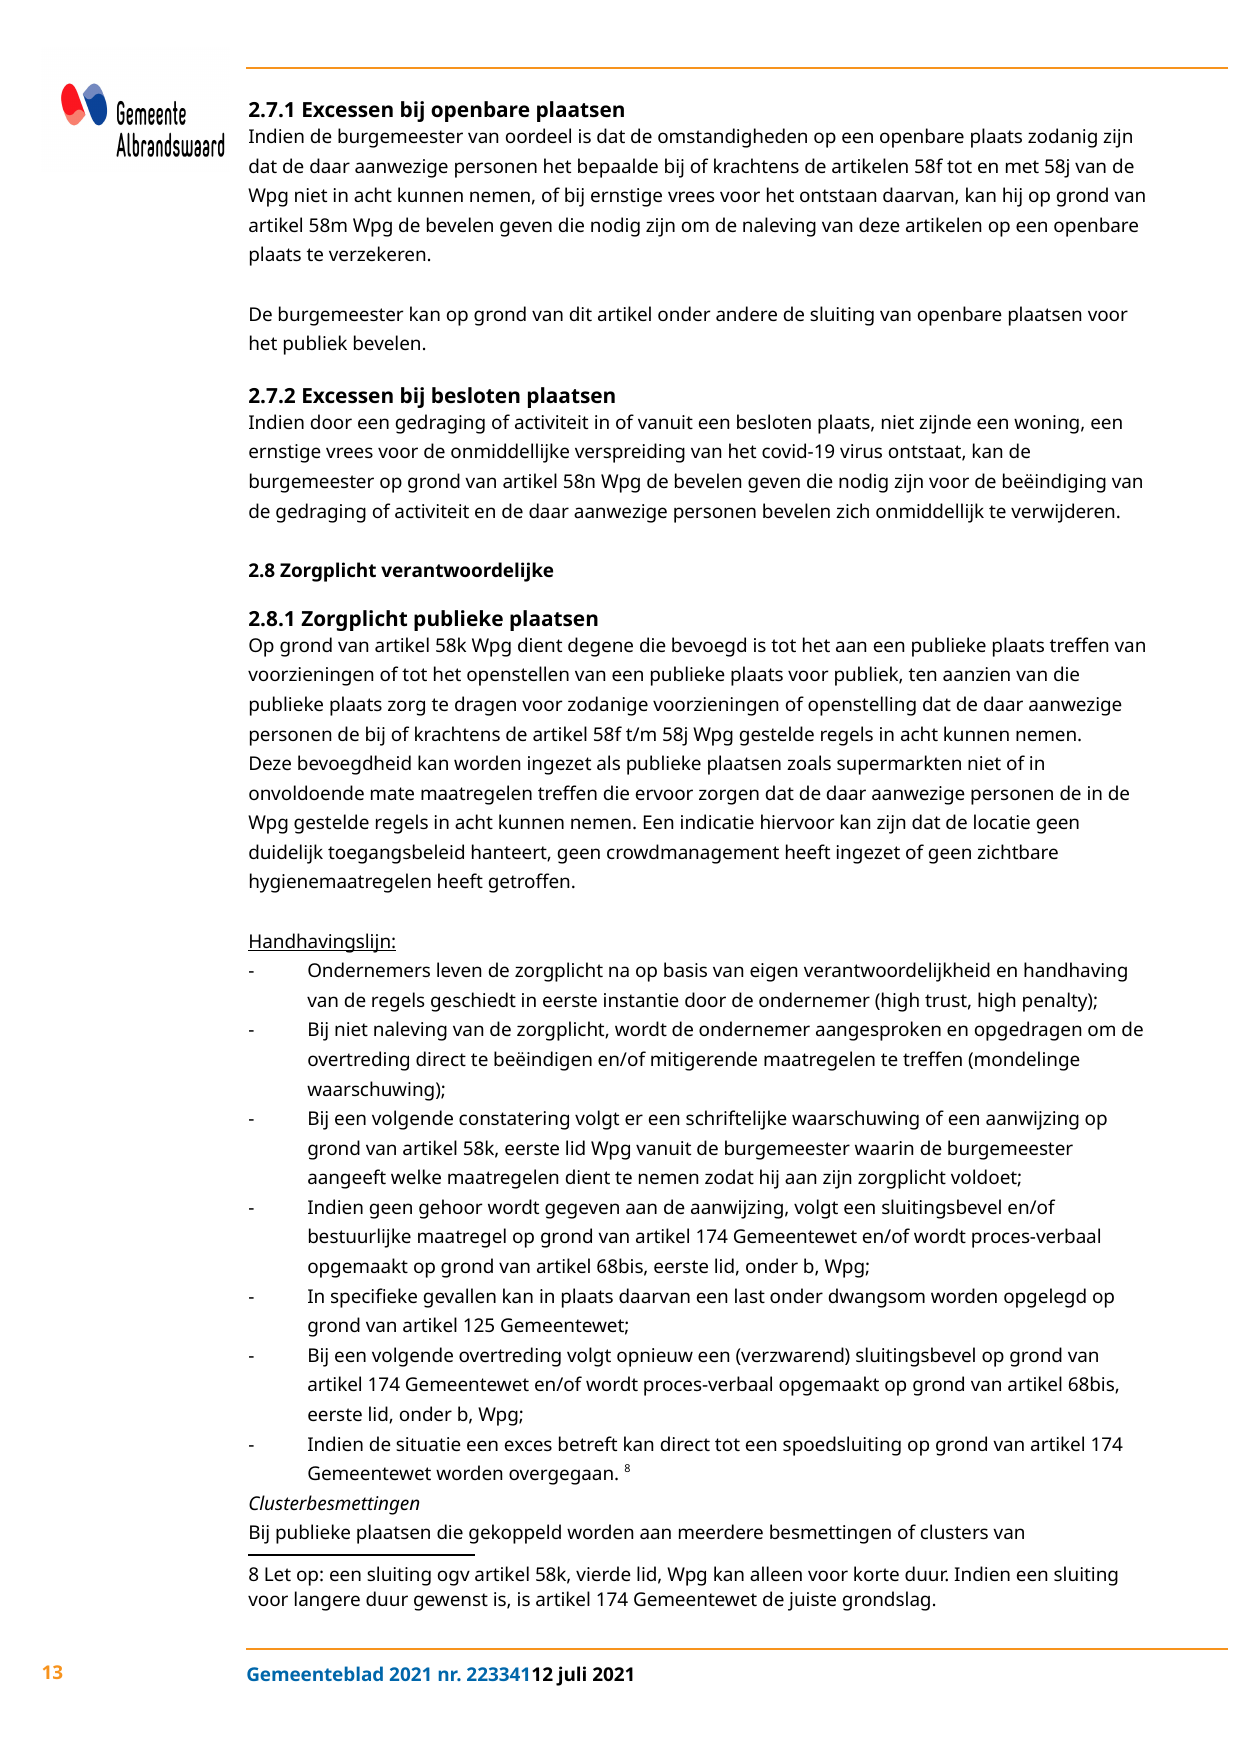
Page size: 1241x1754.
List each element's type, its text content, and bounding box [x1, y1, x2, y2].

text Indien de burgemeester van oordeel is dat de omstandigheden op een openbare plaats zodanig zijn dat de daar aanwezige personen het bepaalde bij of krachtens de artikelen 58f tot en met 58j van de Wpg niet in acht kunnen nemen, of bij ernstige vrees voor het ontstaan daarvan, kan hij op grond van artikel 58m Wpg de bevelen geven die nodig zijn om de naleving van deze artikelen op een openbare plaats te verzekeren. [248, 123, 1152, 267]
text 2.8.1 Zorgplicht publieke plaatsen [248, 604, 1152, 632]
list Bij een volgende overtreding volgt opnieuw een (verzwarend) sluitingsbevel op grond van artikel 174 Gemeentewet en/of wordt proces-verbaal opgemaakt op grond van artikel 68bis, eerste lid, onder b, Wpg; [248, 1342, 1152, 1427]
text 2.7.2 Excessen bij besloten plaatsen [248, 381, 1152, 409]
text Indien door een gedraging of activiteit in of vanuit een besloten plaats, niet zijnde een woning, een ernstige vrees voor de onmiddellijke verspreiding van het covid-19 virus ontstaat, kan de burgemeester op grond van artikel 58n Wpg de bevelen geven die nodig zijn voor de beëindiging van de gedraging of activiteit en de daar aanwezige personen bevelen zich onmiddellijk te verwijderen. [248, 409, 1152, 524]
list Let op: een sluiting ogv artikel 58k, vierde lid, Wpg kan alleen voor korte duur. Indien een sluiting voor langere duur gewenst is, is artikel 174 Gemeentewet de juiste grondslag. [248, 1561, 1152, 1612]
list Indien de situatie een exces betreft kan direct tot een spoedsluiting op grond van artikel 174 Gemeentewet worden overgegaan. [248, 1431, 1152, 1486]
text Handhavingslijn: [248, 928, 1152, 954]
text Bij publieke plaatsen die gekoppeld worden aan meerdere besmettingen of clusters van [248, 1519, 1152, 1545]
text De burgemeester kan op grond van dit artikel onder andere de sluiting van openbare plaatsen voor het publiek bevelen. [248, 301, 1152, 356]
list Bij een volgende constatering volgt er een schriftelijke waarschuwing of een aanwijzing op grond van artikel 58k, eerste lid Wpg vanuit de burgemeester waarin de burgemeester aangeeft welke maatregelen dient te nemen zodat hij aan zijn zorgplicht voldoet; [248, 1105, 1152, 1190]
list Bij niet naleving van de zorgplicht, wordt de ondernemer aangesproken en opgedragen om de overtreding direct te beëindigen en/of mitigerende maatregelen te treffen (mondelinge waarschuwing); [248, 1017, 1152, 1102]
text 2.7.1 Excessen bij openbare plaatsen [248, 95, 1152, 123]
text Deze bevoegdheid kan worden ingezet als publieke plaatsen zoals supermarkten niet of in onvoldoende mate maatregelen treffen die ervoor zorgen dat de daar aanwezige personen de in de Wpg gestelde regels in acht kunnen nemen. Een indicatie hiervoor kan zijn dat de locatie geen duidelijk toegangsbeleid hanteert, geen crowdmanagement heeft ingezet of geen zichtbare hygienemaatregelen heeft getroffen. [248, 750, 1152, 894]
text 2.8 Zorgplicht verantwoordelijke [248, 557, 1152, 583]
text Clusterbesmettingen [248, 1490, 1152, 1516]
list Ondernemers leven de zorgplicht na op basis van eigen verantwoordelijkheid en handhaving van de regels geschiedt in eerste instantie door de ondernemer (high trust, high penalty); [248, 957, 1152, 1013]
list In specifieke gevallen kan in plaats daarvan een last onder dwangsom worden opgelegd op grond van artikel 125 Gemeentewet; [248, 1283, 1152, 1338]
list Indien geen gehoor wordt gegeven aan de aanwijzing, volgt een sluitingsbevel en/of bestuurlijke maatregel op grond van artikel 174 Gemeentewet en/of wordt proces-verbaal opgemaakt op grond van artikel 68bis, eerste lid, onder b, Wpg; [248, 1194, 1152, 1279]
text Op grond van artikel 58k Wpg dient degene die bevoegd is tot het aan een publieke plaats treffen van voorzieningen of tot het openstellen van een publieke plaats voor publiek, ten aanzien van die publieke plaats zorg te dragen voor zodanige voorzieningen of openstelling dat de daar aanwezige personen de bij of krachtens de artikel 58f t/m 58j Wpg gestelde regels in acht kunnen nemen. [248, 632, 1152, 747]
picture [41, 47, 231, 172]
